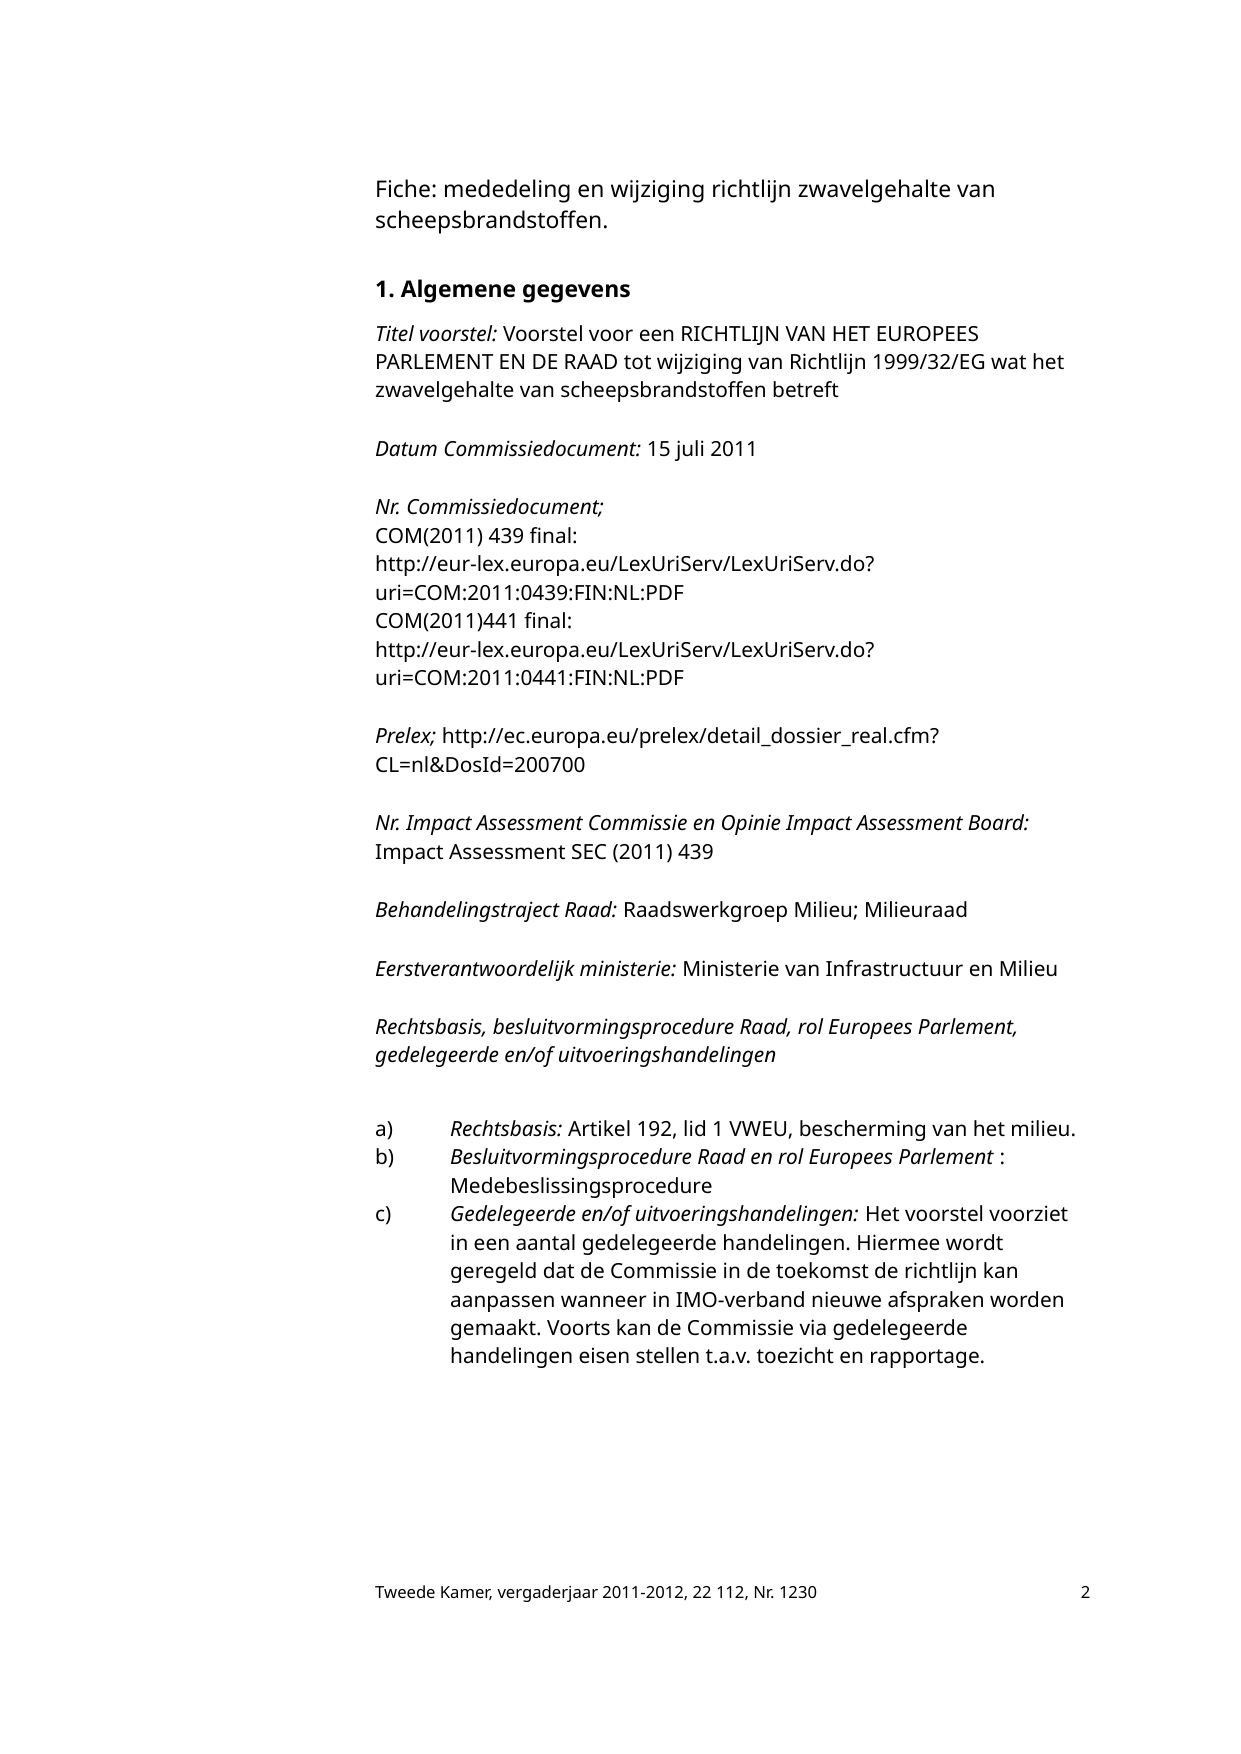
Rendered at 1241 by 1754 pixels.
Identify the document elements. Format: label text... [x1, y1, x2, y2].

text Rechtsbasis, besluitvormingsprocedure Raad, rol Europees Parlement, gedelegeerde en/of uitvoeringshandelingen [375, 1012, 1090, 1069]
subtitle Fiche: mededeling en wijziging richtlijn zwavelgehalte van scheepsbrandstoffen. [375, 172, 1090, 235]
list Besluitvormingsprocedure Raad en rol Europees Parlement : Medebeslissingsprocedure [375, 1142, 1090, 1199]
text Datum Commissiedocument: 15 juli 2011 [375, 434, 1090, 462]
list Rechtsbasis: Artikel 192, lid 1 VWEU, bescherming van het milieu. [375, 1114, 1090, 1142]
text COM(2011)441 final: [375, 606, 1090, 635]
list Gedelegeerde en/of uitvoeringshandelingen: Het voorstel voorziet in een aantal gedelegeerde handelingen. Hiermee wordt geregeld dat de Commissie in de toekomst de richtlijn kan aanpassen wanneer in IMO-verband nieuwe afspraken worden gemaakt. Voorts kan de Commissie via gedelegeerde handelingen eisen stellen t.a.v. toezicht en rapportage. [375, 1199, 1090, 1370]
text Nr. Impact Assessment Commissie en Opinie Impact Assessment Board: Impact Assessment SEC (2011) 439 [375, 808, 1090, 865]
text Nr. Commissiedocument; [375, 492, 1090, 521]
text http://eur-lex.europa.eu/LexUriServ/LexUriServ.do?uri=COM:2011:0439:FIN:NL:PDF [375, 549, 1090, 606]
text Prelex; http://ec.europa.eu/prelex/detail_dossier_real.cfm?CL=nl&DosId=200700 [375, 722, 1090, 778]
text COM(2011) 439 final: [375, 521, 1090, 549]
text Behandelingstraject Raad: Raadswerkgroep Milieu; Milieuraad [375, 895, 1090, 924]
text http://eur-lex.europa.eu/LexUriServ/LexUriServ.do?uri=COM:2011:0441:FIN:NL:PDF [375, 635, 1090, 692]
subtitle 1. Algemene gegevens [375, 272, 1090, 304]
text Eerstverantwoordelijk ministerie: Ministerie van Infrastructuur en Milieu [375, 954, 1090, 982]
text Titel voorstel: Voorstel voor een RICHTLIJN VAN HET EUROPEES PARLEMENT EN DE RAAD tot wijziging van Richtlijn 1999/32/EG wat het zwavelgehalte van scheepsbrandstoffen betreft [375, 319, 1090, 404]
